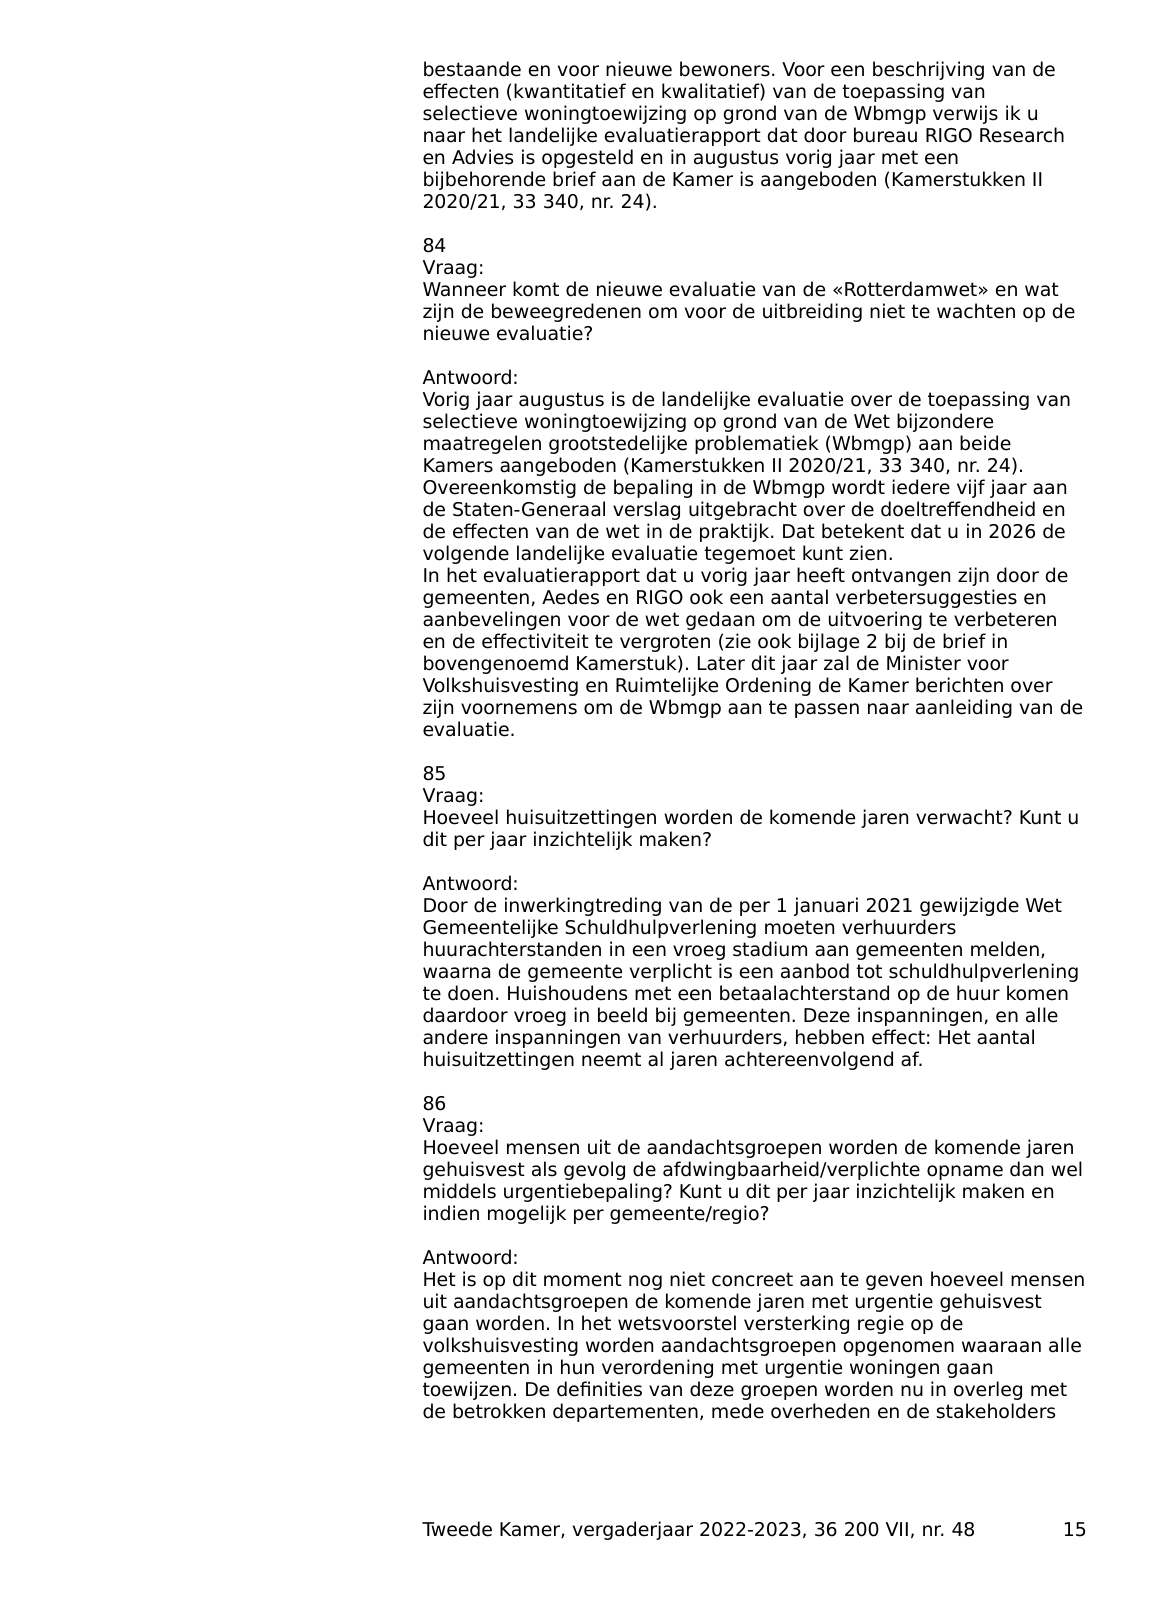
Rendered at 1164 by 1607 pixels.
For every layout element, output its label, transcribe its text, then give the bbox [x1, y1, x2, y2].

text In het evaluatierapport dat u vorig jaar heeft ontvangen zijn door de gemeenten, Aedes en RIGO ook een aantal verbetersuggesties en aanbevelingen voor de wet gedaan om de uitvoering te verbeteren en de effectiviteit te vergroten (zie ook bijlage 2 bij de brief in bovengenoemd Kamerstuk). Later dit jaar zal de Minister voor Volkshuisvesting en Ruimtelijke Ordening de Kamer berichten over zijn voornemens om de Wbmgp aan te passen naar aanleiding van de evaluatie. [422, 565, 1087, 741]
text Door de inwerkingtreding van de per 1 januari 2021 gewijzigde Wet Gemeentelijke Schuldhulpverlening moeten verhuurders huurachterstanden in een vroeg stadium aan gemeenten melden, waarna de gemeente verplicht is een aanbod tot schuldhulpverlening te doen. Huishoudens met een betaalachterstand op de huur komen daardoor vroeg in beeld bij gemeenten. Deze inspanningen, en alle andere inspanningen van verhuurders, hebben effect: Het aantal huisuitzettingen neemt al jaren achtereenvolgend af. [422, 895, 1087, 1071]
text Vraag: [422, 257, 1087, 279]
text Antwoord: [422, 367, 1087, 389]
text Antwoord: [422, 873, 1087, 895]
text bestaande en voor nieuwe bewoners. Voor een beschrijving van de effecten (kwantitatief en kwalitatief) van de toepassing van selectieve woningtoewijzing op grond van de Wbmgp verwijs ik u naar het landelijke evaluatierapport dat door bureau RIGO Research en Advies is opgesteld en in augustus vorig jaar met een bijbehorende brief aan de Kamer is aangeboden (Kamerstukken II 2020/21, 33 340, nr. 24). [422, 59, 1087, 213]
text Vraag: [422, 1115, 1087, 1137]
text Wanneer komt de nieuwe evaluatie van de «Rotterdamwet» en wat zijn de beweegredenen om voor de uitbreiding niet te wachten op de nieuwe evaluatie? [422, 279, 1087, 345]
text 84 [422, 235, 1087, 257]
text 85 [422, 763, 1087, 785]
text Vraag: [422, 785, 1087, 807]
text Hoeveel mensen uit de aandachtsgroepen worden de komende jaren gehuisvest als gevolg de afdwingbaarheid/verplichte opname dan wel middels urgentiebepaling? Kunt u dit per jaar inzichtelijk maken en indien mogelijk per gemeente/regio? [422, 1137, 1087, 1225]
text Antwoord: [422, 1247, 1087, 1269]
text Hoeveel huisuitzettingen worden de komende jaren verwacht? Kunt u dit per jaar inzichtelijk maken? [422, 807, 1087, 851]
text Het is op dit moment nog niet concreet aan te geven hoeveel mensen uit aandachtsgroepen de komende jaren met urgentie gehuisvest gaan worden. In het wetsvoorstel versterking regie op de volkshuisvesting worden aandachtsgroepen opgenomen waaraan alle gemeenten in hun verordening met urgentie woningen gaan toewijzen. De definities van deze groepen worden nu in overleg met de betrokken departementen, mede overheden en de stakeholders [422, 1269, 1087, 1423]
text 86 [422, 1093, 1087, 1115]
text Vorig jaar augustus is de landelijke evaluatie over de toepassing van selectieve woningtoewijzing op grond van de Wet bijzondere maatregelen grootstedelijke problematiek (Wbmgp) aan beide Kamers aangeboden (Kamerstukken II 2020/21, 33 340, nr. 24). Overeenkomstig de bepaling in de Wbmgp wordt iedere vijf jaar aan de Staten-Generaal verslag uitgebracht over de doeltreffendheid en de effecten van de wet in de praktijk. Dat betekent dat u in 2026 de volgende landelijke evaluatie tegemoet kunt zien. [422, 389, 1087, 565]
